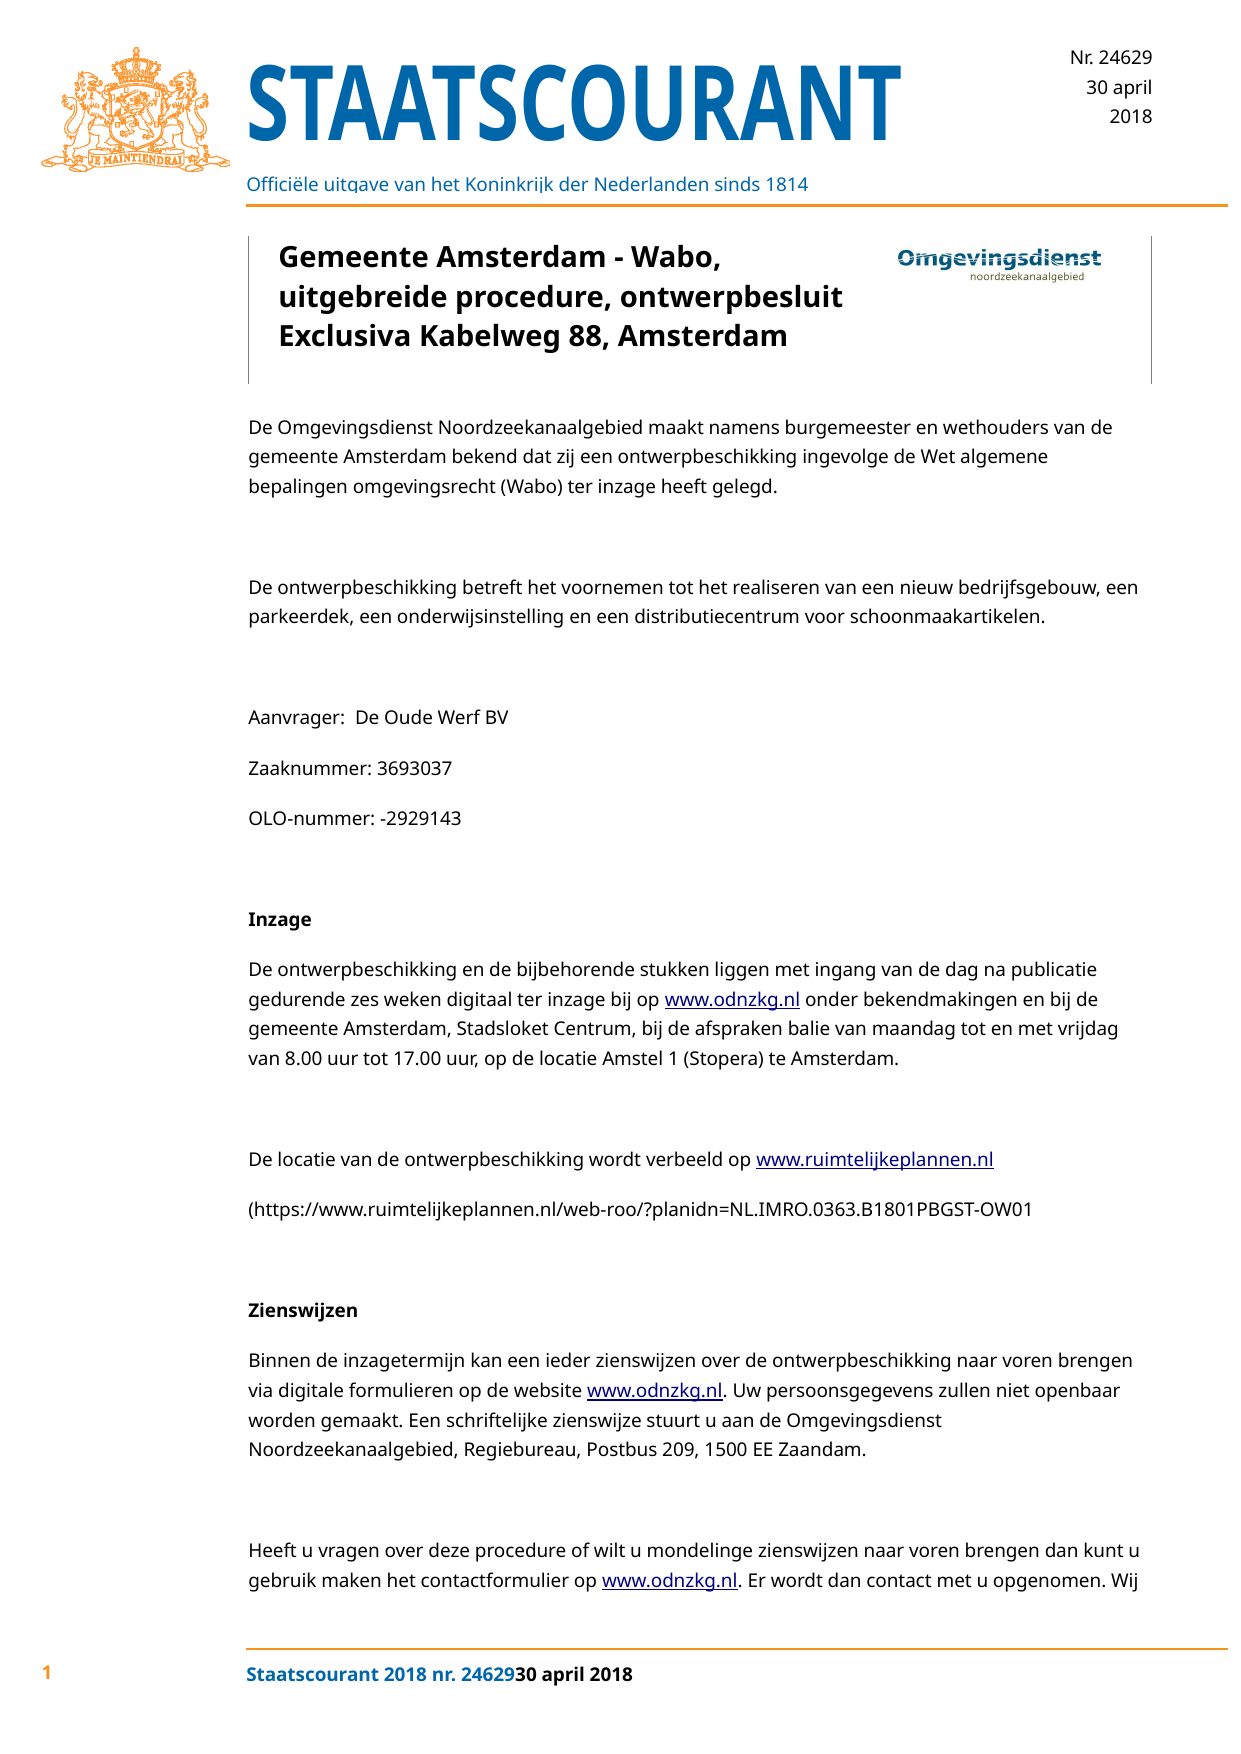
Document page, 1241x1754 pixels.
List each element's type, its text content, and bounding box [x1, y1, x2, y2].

text Inzage [248, 906, 1152, 932]
text OLO-nummer: -2929143 [248, 805, 1152, 831]
table_header Gemeente Amsterdam - Wabo, uitgebreide procedure, ontwerpbesluit Exclusiva Kabelweg 88, Amsterdam [249, 236, 850, 384]
text De ontwerpbeschikking en de bijbehorende stukken liggen met ingang van de dag na publicatie gedurende zes weken digitaal ter inzage bij op www.odnzkg.nl onder bekendmakingen en bij de gemeente Amsterdam, Stadsloket Centrum, bij de afspraken balie van maandag tot en met vrijdag van 8.00 uur tot 17.00 uur, op de locatie Amstel 1 (Stopera) te Amsterdam. [248, 956, 1152, 1071]
text Binnen de inzagetermijn kan een ieder zienswijzen over de ontwerpbeschikking naar voren brengen via digitale formulieren op de website www.odnzkg.nl. Uw persoonsgegevens zullen niet openbaar worden gemaakt. Een schriftelijke zienswijze stuurt u aan de Omgevingsdienst Noordzeekanaalgebied, Regiebureau, Postbus 209, 1500 EE Zaandam. [248, 1348, 1152, 1462]
text De Omgevingsdienst Noordzeekanaalgebied maakt namens burgemeester en wethouders van de gemeente Amsterdam bekend dat zij een ontwerpbeschikking ingevolge de Wet algemene bepalingen omgevingsrecht (Wabo) ter inzage heeft gelegd. [248, 414, 1152, 499]
text Zaaknummer: 3693037 [248, 755, 1152, 781]
text (https://www.ruimtelijkeplannen.nl/web-roo/?planidn=NL.IMRO.0363.B1801PBGST-OW01 [248, 1196, 1152, 1222]
picture [41, 47, 231, 172]
text De locatie van de ontwerpbeschikking wordt verbeeld op www.ruimtelijkeplannen.nl [248, 1146, 1152, 1172]
table_header [850, 236, 1151, 384]
text Zienswijzen [248, 1297, 1152, 1323]
text Heeft u vragen over deze procedure of wilt u mondelinge zienswijzen naar voren brengen dan kunt u gebruik maken het contactformulier op www.odnzkg.nl. Er wordt dan contact met u opgenomen. Wij [248, 1537, 1152, 1593]
text De ontwerpbeschikking betreft het voornemen tot het realiseren van een nieuw bedrijfsgebouw, een parkeerdek, een onderwijsinstelling en een distributiecentrum voor schoonmaakartikelen. [248, 574, 1152, 629]
text Aanvrager: De Oude Werf BV [248, 704, 1152, 730]
picture [882, 236, 1119, 300]
